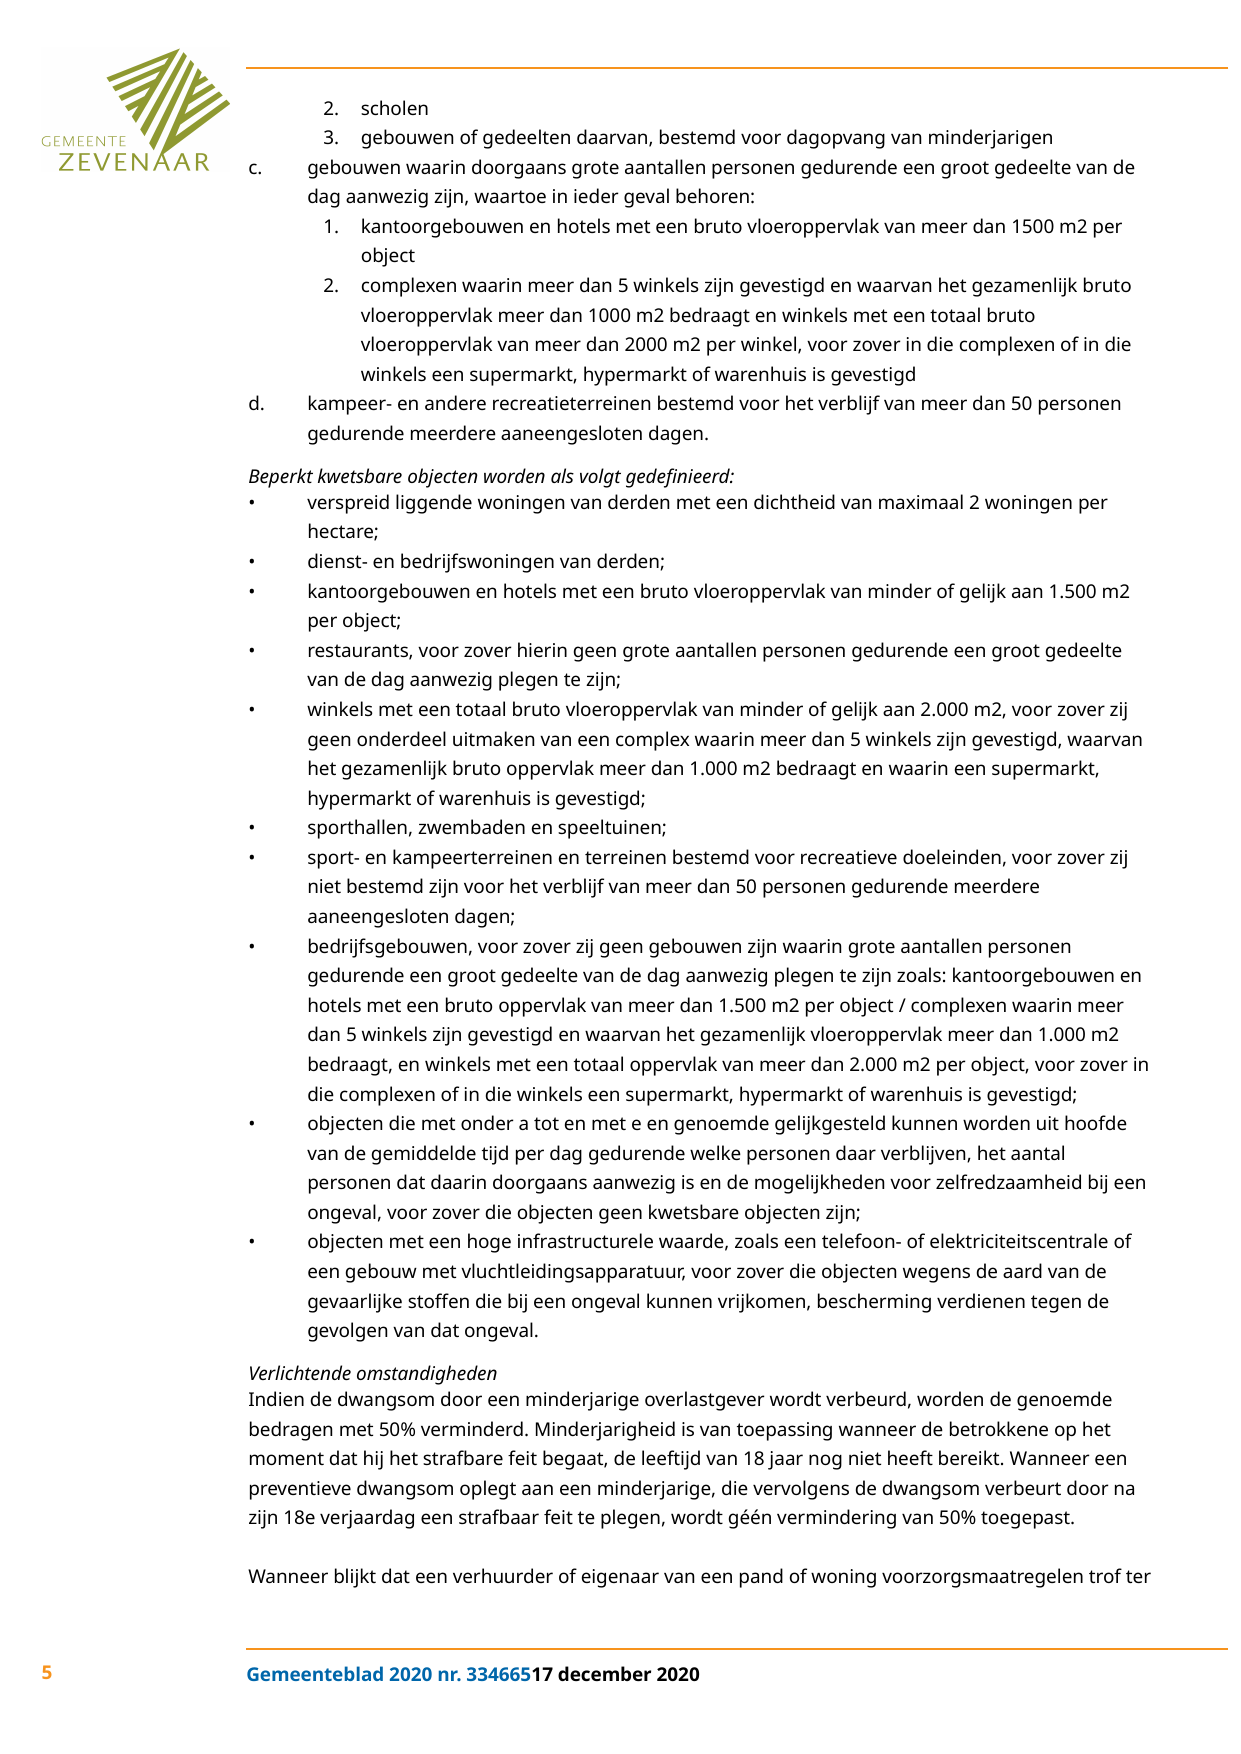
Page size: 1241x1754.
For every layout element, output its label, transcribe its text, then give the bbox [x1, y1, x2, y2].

text Wanneer blijkt dat een verhuurder of eigenaar van een pand of woning voorzorgsmaatregelen trof ter [248, 1564, 1152, 1589]
list objecten met een hoge infrastructurele waarde, zoals een telefoon- of elektriciteitscentrale of een gebouw met vluchtleidingsapparatuur, voor zover die objecten wegens de aard van de gevaarlijke stoffen die bij een ongeval kunnen vrijkomen, bescherming verdienen tegen de gevolgen van dat ongeval. [248, 1229, 1152, 1343]
list kampeer- en andere recreatieterreinen bestemd voor het verblijf van meer dan 50 personen gedurende meerdere aaneengesloten dagen. [248, 391, 1152, 446]
list gebouwen of gedeelten daarvan, bestemd voor dagopvang van minderjarigen [323, 124, 1152, 150]
text Beperkt kwetsbare objecten worden als volgt gedefinieerd: [248, 463, 1152, 489]
list gebouwen waarin doorgaans grote aantallen personen gedurende een groot gedeelte van de dag aanwezig zijn, waartoe in ieder geval behoren: [248, 154, 1152, 209]
list scholen [323, 95, 1152, 121]
list kantoorgebouwen en hotels met een bruto vloeroppervlak van meer dan 1500 m2 per object [323, 213, 1152, 268]
text Verlichtende omstandigheden [248, 1361, 1152, 1386]
text Indien de dwangsom door een minderjarige overlastgever wordt verbeurd, worden de genoemde bedragen met 50% verminderd. Minderjarigheid is van toepassing wanneer de betrokkene op het moment dat hij het strafbare feit begaat, de leeftijd van 18 jaar nog niet heeft bereikt. Wanneer een preventieve dwangsom oplegt aan een minderjarige, die vervolgens de dwangsom verbeurt door na zijn 18e verjaardag een strafbaar feit te plegen, wordt géén vermindering van 50% toegepast. [248, 1386, 1152, 1530]
picture [41, 47, 231, 172]
list restaurants, voor zover hierin geen grote aantallen personen gedurende een groot gedeelte van de dag aanwezig plegen te zijn; [248, 637, 1152, 692]
list complexen waarin meer dan 5 winkels zijn gevestigd en waarvan het gezamenlijk bruto vloeroppervlak meer dan 1000 m2 bedraagt en winkels met een totaal bruto vloeroppervlak van meer dan 2000 m2 per winkel, voor zover in die complexen of in die winkels een supermarkt, hypermarkt of warenhuis is gevestigd [323, 272, 1152, 387]
list winkels met een totaal bruto vloeroppervlak van minder of gelijk aan 2.000 m2, voor zover zij geen onderdeel uitmaken van een complex waarin meer dan 5 winkels zijn gevestigd, waarvan het gezamenlijk bruto oppervlak meer dan 1.000 m2 bedraagt en waarin een supermarkt, hypermarkt of warenhuis is gevestigd; [248, 696, 1152, 811]
list sport- en kampeerterreinen en terreinen bestemd voor recreatieve doeleinden, voor zover zij niet bestemd zijn voor het verblijf van meer dan 50 personen gedurende meerdere aaneengesloten dagen; [248, 844, 1152, 929]
list kantoorgebouwen en hotels met een bruto vloeroppervlak van minder of gelijk aan 1.500 m2 per object; [248, 578, 1152, 633]
list objecten die met onder a tot en met e en genoemde gelijkgesteld kunnen worden uit hoofde van de gemiddelde tijd per dag gedurende welke personen daar verblijven, het aantal personen dat daarin doorgaans aanwezig is en de mogelijkheden voor zelfredzaamheid bij een ongeval, voor zover die objecten geen kwetsbare objecten zijn; [248, 1110, 1152, 1225]
list bedrijfsgebouwen, voor zover zij geen gebouwen zijn waarin grote aantallen personen gedurende een groot gedeelte van de dag aanwezig plegen te zijn zoals: kantoorgebouwen en hotels met een bruto oppervlak van meer dan 1.500 m2 per object / complexen waarin meer dan 5 winkels zijn gevestigd en waarvan het gezamenlijk vloeroppervlak meer dan 1.000 m2 bedraagt, en winkels met een totaal oppervlak van meer dan 2.000 m2 per object, voor zover in die complexen of in die winkels een supermarkt, hypermarkt of warenhuis is gevestigd; [248, 933, 1152, 1106]
list verspreid liggende woningen van derden met een dichtheid van maximaal 2 woningen per hectare; [248, 489, 1152, 544]
list dienst- en bedrijfswoningen van derden; [248, 548, 1152, 574]
list sporthallen, zwembaden en speeltuinen; [248, 814, 1152, 840]
